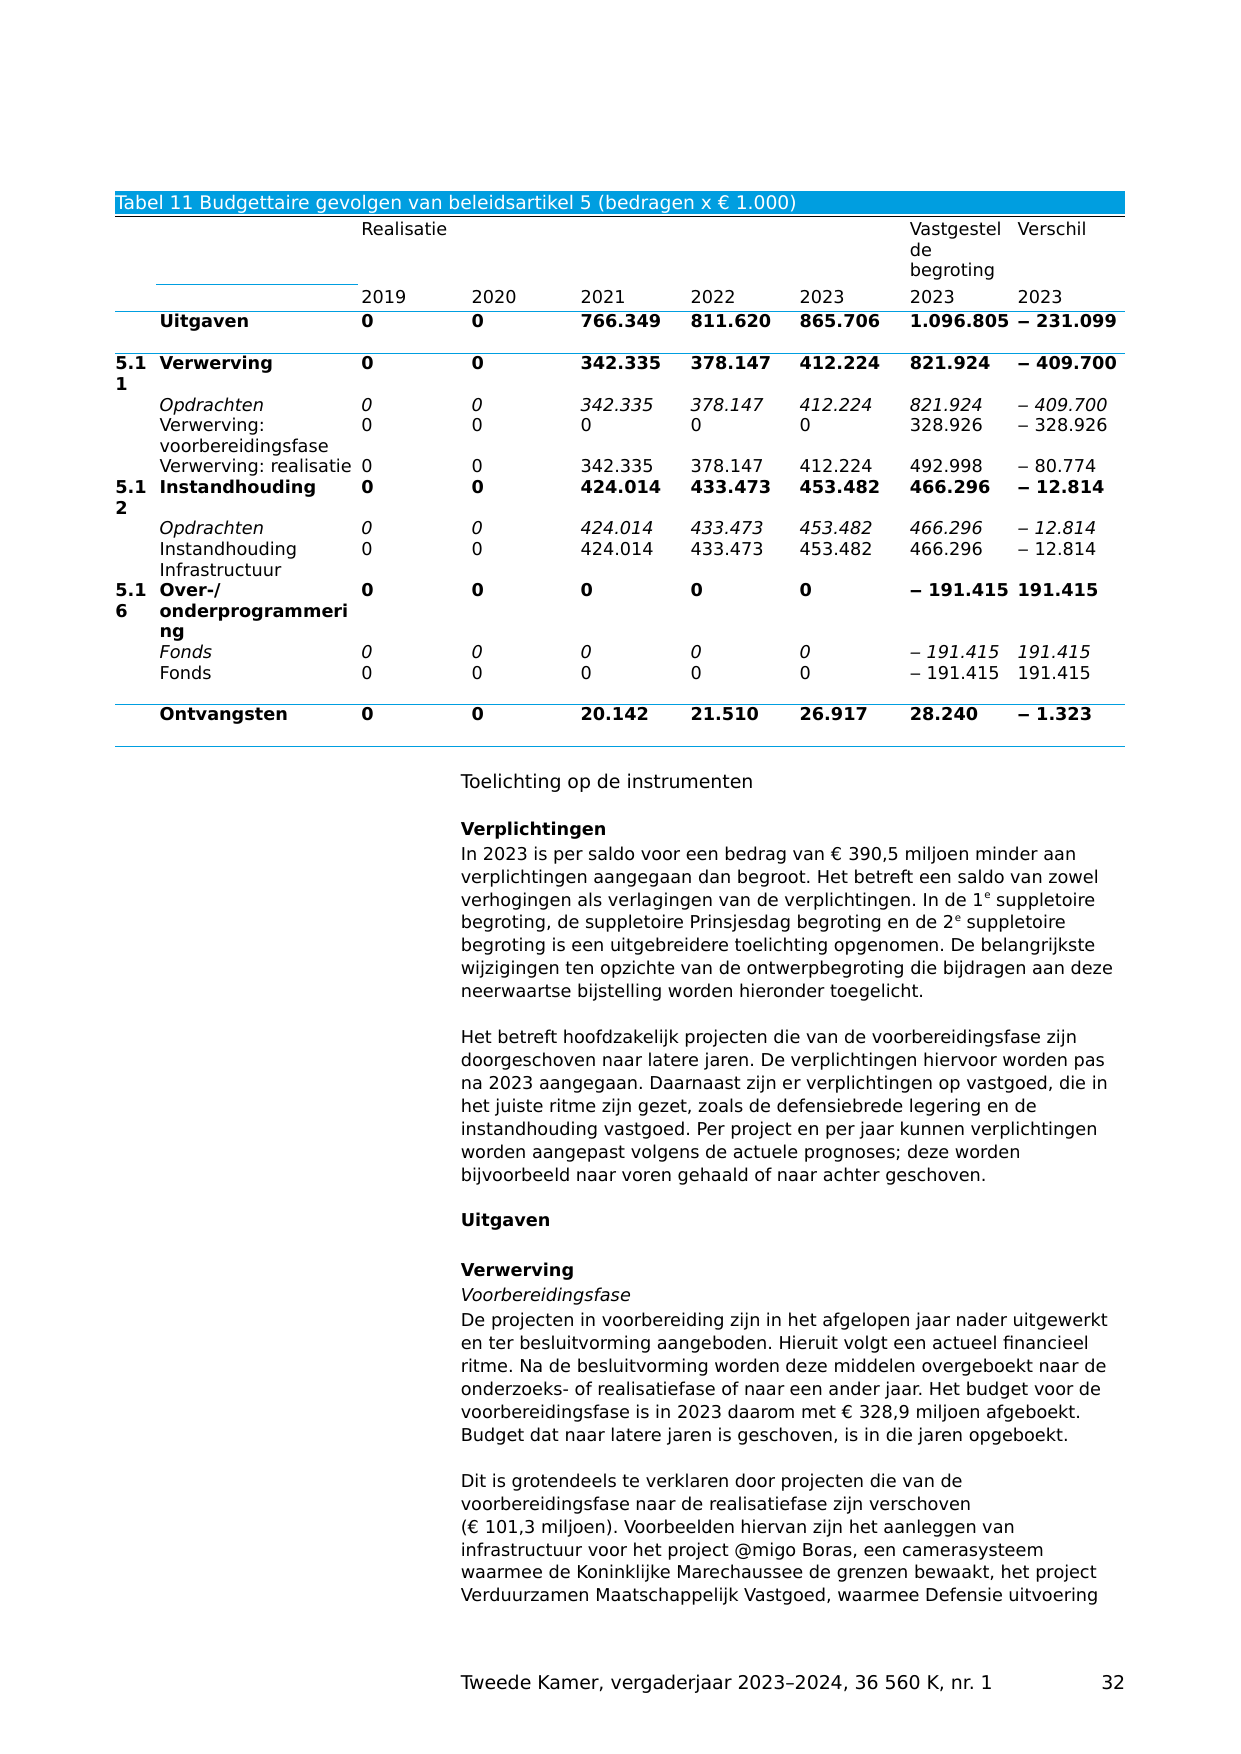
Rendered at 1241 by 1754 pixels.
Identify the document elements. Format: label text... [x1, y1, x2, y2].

text De projecten in voorbereiding zijn in het afgelopen jaar nader uitgewerkt en ter besluitvorming aangeboden. Hieruit volgt een actueel financieel ritme. Na de besluitvorming worden deze middelen overgeboekt naar de onderzoeks- of realisatiefase of naar een ander jaar. Het budget voor de voorbereidingsfase is in 2023 daarom met € 328,9 miljoen afgeboekt. Budget dat naar latere jaren is geschoven, is in die jaren opgeboekt. [461, 1308, 1125, 1446]
table_cell Verwerving: voorbereidingsfase [156, 415, 358, 456]
text Het betreft hoofdzakelijk projecten die van de voorbereidingsfase zijn doorgeschoven naar latere jaren. De verplichtingen hiervoor worden pas na 2023 aangegaan. Daarnaast zijn er verplichtingen op vastgoed, die in het juiste ritme zijn gezet, zoals de defensiebrede legering en de instandhouding vastgoed. Per project en per jaar kunnen verplichtingen worden aangepast volgens de actuele prognoses; deze worden bijvoorbeeld naar voren gehaald of naar achter geschoven. [461, 1025, 1125, 1186]
table_cell 0 [469, 663, 577, 683]
table_cell [1015, 332, 1125, 353]
table_cell [907, 725, 1014, 746]
table_cell [156, 332, 358, 353]
table_cell 0 [358, 580, 468, 642]
table_cell [156, 217, 358, 284]
table_cell [796, 683, 907, 704]
table_cell 378.147 [688, 354, 796, 394]
table_cell Realisatie [358, 217, 907, 284]
table_cell 0 [796, 580, 907, 642]
table_cell [358, 725, 468, 746]
table_cell Verwerving: realisatie [156, 456, 358, 477]
table_cell ‒ 191.415 [907, 580, 1014, 642]
table_cell 20.142 [578, 705, 687, 725]
table_cell 0 [796, 415, 907, 456]
table_cell 342.335 [578, 395, 687, 415]
table_cell [156, 725, 358, 746]
table_cell 2022 [688, 284, 796, 311]
table_cell 2023 [1015, 284, 1125, 311]
table_cell 0 [469, 312, 577, 332]
table_cell 433.473 [688, 539, 796, 580]
table_cell 0 [469, 415, 577, 456]
table_cell ‒ 80.774 [1015, 456, 1125, 477]
table_cell 342.335 [578, 456, 687, 477]
text Uitgaven [461, 1208, 1125, 1231]
table_cell 0 [578, 580, 687, 642]
table_cell 766.349 [578, 312, 687, 332]
text Voorbereidingsfase [461, 1283, 1125, 1306]
table_cell [115, 705, 156, 725]
table_cell [358, 683, 468, 704]
table_cell [1015, 683, 1125, 704]
table_cell 433.473 [688, 477, 796, 518]
table_cell 865.706 [796, 312, 907, 332]
table_cell 2021 [578, 284, 687, 311]
table_cell 0 [469, 518, 577, 539]
table_cell ‒ 409.700 [1015, 354, 1125, 394]
table_cell Fonds [156, 642, 358, 663]
table_cell 466.296 [907, 518, 1014, 539]
table_cell 0 [688, 642, 796, 663]
table_cell 0 [358, 395, 468, 415]
table_cell ‒ 1.323 [1015, 705, 1125, 725]
table_cell [115, 725, 156, 746]
table_cell 2020 [469, 284, 577, 311]
table_cell 412.224 [796, 456, 907, 477]
table_cell Opdrachten [156, 395, 358, 415]
table_cell 0 [688, 663, 796, 683]
table_cell 1.096.805 [907, 312, 1014, 332]
table_cell 424.014 [578, 477, 687, 518]
text Verwerving [461, 1258, 1125, 1281]
table_cell 0 [469, 642, 577, 663]
table_cell 0 [358, 456, 468, 477]
table_cell [115, 284, 156, 311]
table_cell 5.11 [115, 354, 156, 394]
table_cell ‒ 12.814 [1015, 518, 1125, 539]
table_cell [469, 683, 577, 704]
table_cell Verwerving [156, 354, 358, 394]
table_cell 0 [688, 415, 796, 456]
table_cell [115, 217, 156, 284]
table_cell 466.296 [907, 477, 1014, 518]
table_cell ‒ 328.926 [1015, 415, 1125, 456]
table_cell ‒ 231.099 [1015, 312, 1125, 332]
table_cell 378.147 [688, 456, 796, 477]
table_cell [115, 518, 156, 539]
table_cell 2023 [907, 284, 1014, 311]
table_cell 0 [469, 395, 577, 415]
table_cell 0 [358, 642, 468, 663]
table_cell 466.296 [907, 539, 1014, 580]
table_cell 28.240 [907, 705, 1014, 725]
table_cell 2019 [358, 284, 468, 311]
table_cell 0 [358, 539, 468, 580]
table_cell 0 [469, 354, 577, 394]
table_cell [358, 332, 468, 353]
table_cell [907, 683, 1014, 704]
table_cell 0 [358, 312, 468, 332]
table_cell 453.482 [796, 539, 907, 580]
table_cell [156, 285, 358, 311]
table_cell 0 [578, 642, 687, 663]
table_cell Over-/ onderprogrammering [156, 580, 358, 642]
table_cell [115, 683, 156, 704]
table_cell 821.924 [907, 354, 1014, 394]
table_cell 328.926 [907, 415, 1014, 456]
table_cell [578, 332, 687, 353]
table_cell ‒ 12.814 [1015, 539, 1125, 580]
table_cell 26.917 [796, 705, 907, 725]
table_cell Instandhouding [156, 477, 358, 518]
table_cell [688, 725, 796, 746]
table_cell ‒ 191.415 [907, 642, 1014, 663]
table_cell [115, 642, 156, 663]
table_cell [115, 332, 156, 353]
table_cell [115, 312, 156, 332]
table_cell 412.224 [796, 354, 907, 394]
table_cell 2023 [796, 284, 907, 311]
table_cell ‒ 409.700 [1015, 395, 1125, 415]
table_cell 0 [358, 663, 468, 683]
table_cell [115, 456, 156, 477]
table_cell [469, 725, 577, 746]
table_cell 0 [796, 663, 907, 683]
table_cell Ontvangsten [156, 705, 358, 725]
table_cell 0 [358, 518, 468, 539]
table_cell 378.147 [688, 395, 796, 415]
table_cell 21.510 [688, 705, 796, 725]
table_cell 492.998 [907, 456, 1014, 477]
table_cell 0 [688, 580, 796, 642]
table_cell 811.620 [688, 312, 796, 332]
table_cell 5.16 [115, 580, 156, 642]
table_cell [907, 332, 1014, 353]
table_cell [796, 725, 907, 746]
table_cell 0 [469, 539, 577, 580]
table_cell 821.924 [907, 395, 1014, 415]
table_cell [688, 683, 796, 704]
table_cell 191.415 [1015, 580, 1125, 642]
table_cell [115, 663, 156, 683]
table_cell Uitgaven [156, 312, 358, 332]
table_cell Instandhouding Infrastructuur [156, 539, 358, 580]
table_cell 0 [469, 456, 577, 477]
table_cell [115, 415, 156, 456]
table_cell 412.224 [796, 395, 907, 415]
table_cell 424.014 [578, 539, 687, 580]
table_cell [578, 683, 687, 704]
table_cell Fonds [156, 663, 358, 683]
table_cell [156, 683, 358, 704]
table_cell 0 [578, 415, 687, 456]
table_cell [115, 395, 156, 415]
table_cell 0 [469, 580, 577, 642]
table_cell ‒ 191.415 [907, 663, 1014, 683]
text Dit is grotendeels te verklaren door projecten die van de voorbereidingsfase naar de realisatiefase zijn verschoven (€ 101,3 miljoen). Voorbeelden hiervan zijn het aanleggen van infrastructuur voor het project @migo Boras, een camerasysteem waarmee de Koninklijke Marechaussee de grenzen bewaakt, het project Verduurzamen Maatschappelijk Vastgoed, waarmee Defensie uitvoering [461, 1469, 1125, 1606]
table_cell 0 [358, 705, 468, 725]
table_cell [578, 725, 687, 746]
table_cell Opdrachten [156, 518, 358, 539]
table_cell 191.415 [1015, 663, 1125, 683]
table_cell 0 [469, 477, 577, 518]
table_cell 453.482 [796, 518, 907, 539]
table_cell 424.014 [578, 518, 687, 539]
table_cell 342.335 [578, 354, 687, 394]
table_cell 0 [358, 354, 468, 394]
table_cell [1015, 725, 1125, 746]
table_cell 0 [469, 705, 577, 725]
table_cell 0 [358, 415, 468, 456]
text In 2023 is per saldo voor een bedrag van € 390,5 miljoen minder aan verplichtingen aangegaan dan begroot. Het betreft een saldo van zowel verhogingen als verlagingen van de verplichtingen. In de 1e suppletoire begroting, de suppletoire Prinsjesdag begroting en de 2e suppletoire begroting is een uitgebreidere toelichting opgenomen. De belangrijkste wijzigingen ten opzichte van de ontwerpbegroting die bijdragen aan deze neerwaartse bijstelling worden hieronder toegelicht. [461, 842, 1125, 1002]
title Toelichting op de instrumenten [461, 771, 1125, 793]
table_cell Verschil [1015, 217, 1125, 284]
table_cell 453.482 [796, 477, 907, 518]
table_cell ‒ 12.814 [1015, 477, 1125, 518]
table_cell [115, 539, 156, 580]
table_cell 0 [358, 477, 468, 518]
table_cell 433.473 [688, 518, 796, 539]
table_cell [469, 332, 577, 353]
table_cell 191.415 [1015, 642, 1125, 663]
table_cell Vastgestelde begroting [907, 217, 1014, 284]
table_cell 0 [796, 642, 907, 663]
text Verplichtingen [461, 817, 1125, 840]
table_cell [796, 332, 907, 353]
table_cell 5.12 [115, 477, 156, 518]
table_cell [688, 332, 796, 353]
table_cell 0 [578, 663, 687, 683]
